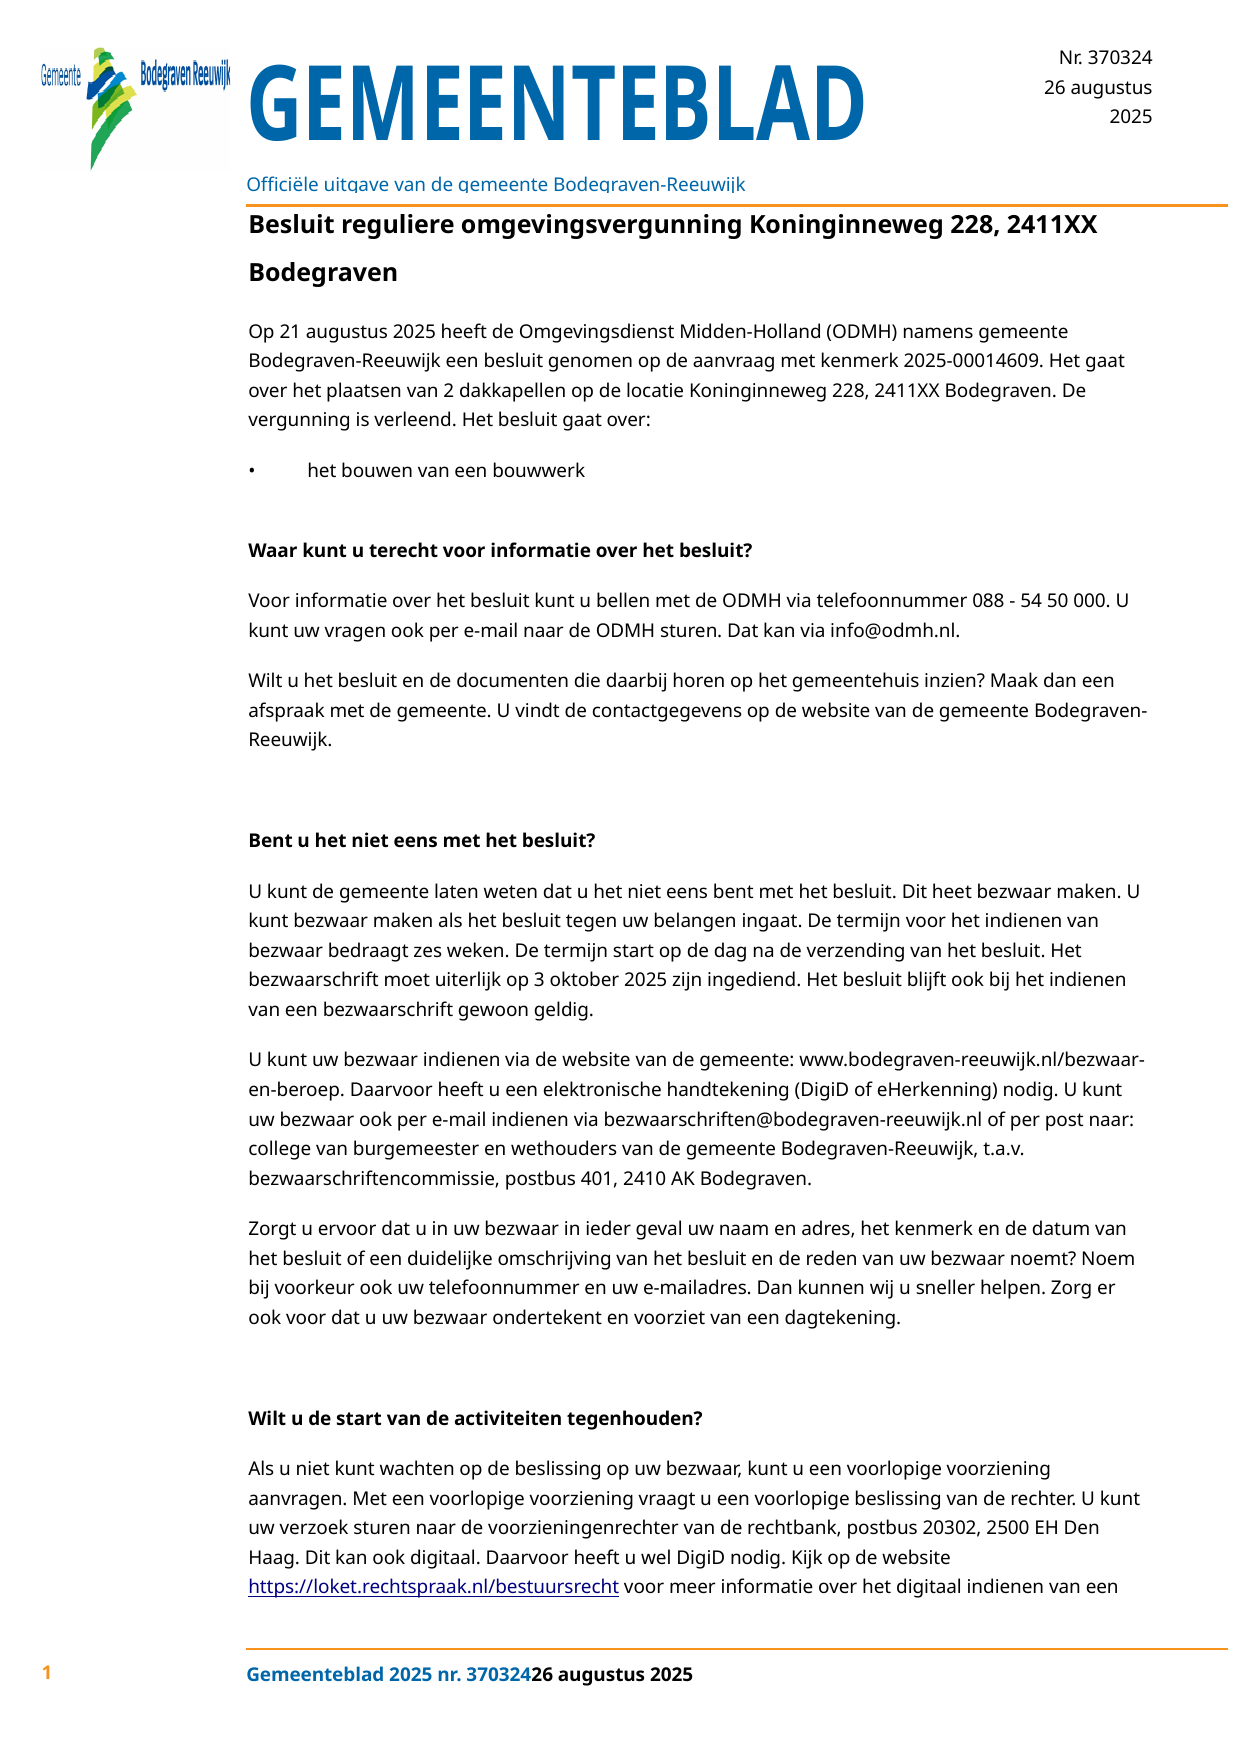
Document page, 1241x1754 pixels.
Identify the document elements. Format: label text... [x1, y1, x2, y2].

text Als u niet kunt wachten op de beslissing op uw bezwaar, kunt u een voorlopige voorziening aanvragen. Met een voorlopige voorziening vraagt u een voorlopige beslissing van de rechter. U kunt uw verzoek sturen naar de voorzieningenrechter van de rechtbank, postbus 20302, 2500 EH Den Haag. Dit kan ook digitaal. Daarvoor heeft u wel DigiD nodig. Kijk op de website https://loket.rechtspraak.nl/bestuursrecht voor meer informatie over het digitaal indienen van een [248, 1455, 1152, 1599]
text Bent u het niet eens met het besluit? [248, 827, 1152, 853]
text U kunt de gemeente laten weten dat u het niet eens bent met het besluit. Dit heet bezwaar maken. U kunt bezwaar maken als het besluit tegen uw belangen ingaat. De termijn voor het indienen van bezwaar bedraagt zes weken. De termijn start op de dag na de verzending van het besluit. Het bezwaarschrift moet uiterlijk op 3 oktober 2025 zijn ingediend. Het besluit blijft ook bij het indienen van een bezwaarschrift gewoon geldig. [248, 878, 1152, 1022]
text Wilt u de start van de activiteiten tegenhouden? [248, 1405, 1152, 1431]
text U kunt uw bezwaar indienen via de website van de gemeente: www.bodegraven-reeuwijk.nl/bezwaar-en-beroep. Daarvoor heeft u een elektronische handtekening (DigiD of eHerkenning) nodig. U kunt uw bezwaar ook per e-mail indienen via bezwaarschriften@bodegraven-reeuwijk.nl of per post naar: college van burgemeester en wethouders van de gemeente Bodegraven-Reeuwijk, t.a.v. bezwaarschriftencommissie, postbus 401, 2410 AK Bodegraven. [248, 1047, 1152, 1191]
picture [41, 47, 231, 172]
text Waar kunt u terecht voor informatie over het besluit? [248, 537, 1152, 563]
text Besluit reguliere omgevingsvergunning Koninginneweg 228, 2411XX Bodegraven [248, 207, 1152, 288]
text Wilt u het besluit en de documenten die daarbij horen op het gemeentehuis inzien? Maak dan een afspraak met de gemeente. U vindt de contactgegevens op de website van de gemeente Bodegraven-Reeuwijk. [248, 667, 1152, 752]
text Voor informatie over het besluit kunt u bellen met de ODMH via telefoonnummer 088 - 54 50 000. U kunt uw vragen ook per e-mail naar de ODMH sturen. Dat kan via info@odmh.nl. [248, 587, 1152, 643]
text Zorgt u ervoor dat u in uw bezwaar in ieder geval uw naam en adres, het kenmerk en de datum van het besluit of een duidelijke omschrijving van het besluit en de reden van uw bezwaar noemt? Noem bij voorkeur ook uw telefoonnummer en uw e-mailadres. Dan kunnen wij u sneller helpen. Zorg er ook voor dat u uw bezwaar ondertekent en voorziet van een dagtekening. [248, 1215, 1152, 1330]
text Op 21 augustus 2025 heeft de Omgevingsdienst Midden-Holland (ODMH) namens gemeente Bodegraven-Reeuwijk een besluit genomen op de aanvraag met kenmerk 2025-00014609. Het gaat over het plaatsen van 2 dakkapellen op de locatie Koninginneweg 228, 2411XX Bodegraven. De vergunning is verleend. Het besluit gaat over: [248, 318, 1152, 432]
list het bouwen van een bouwwerk [248, 457, 1152, 483]
